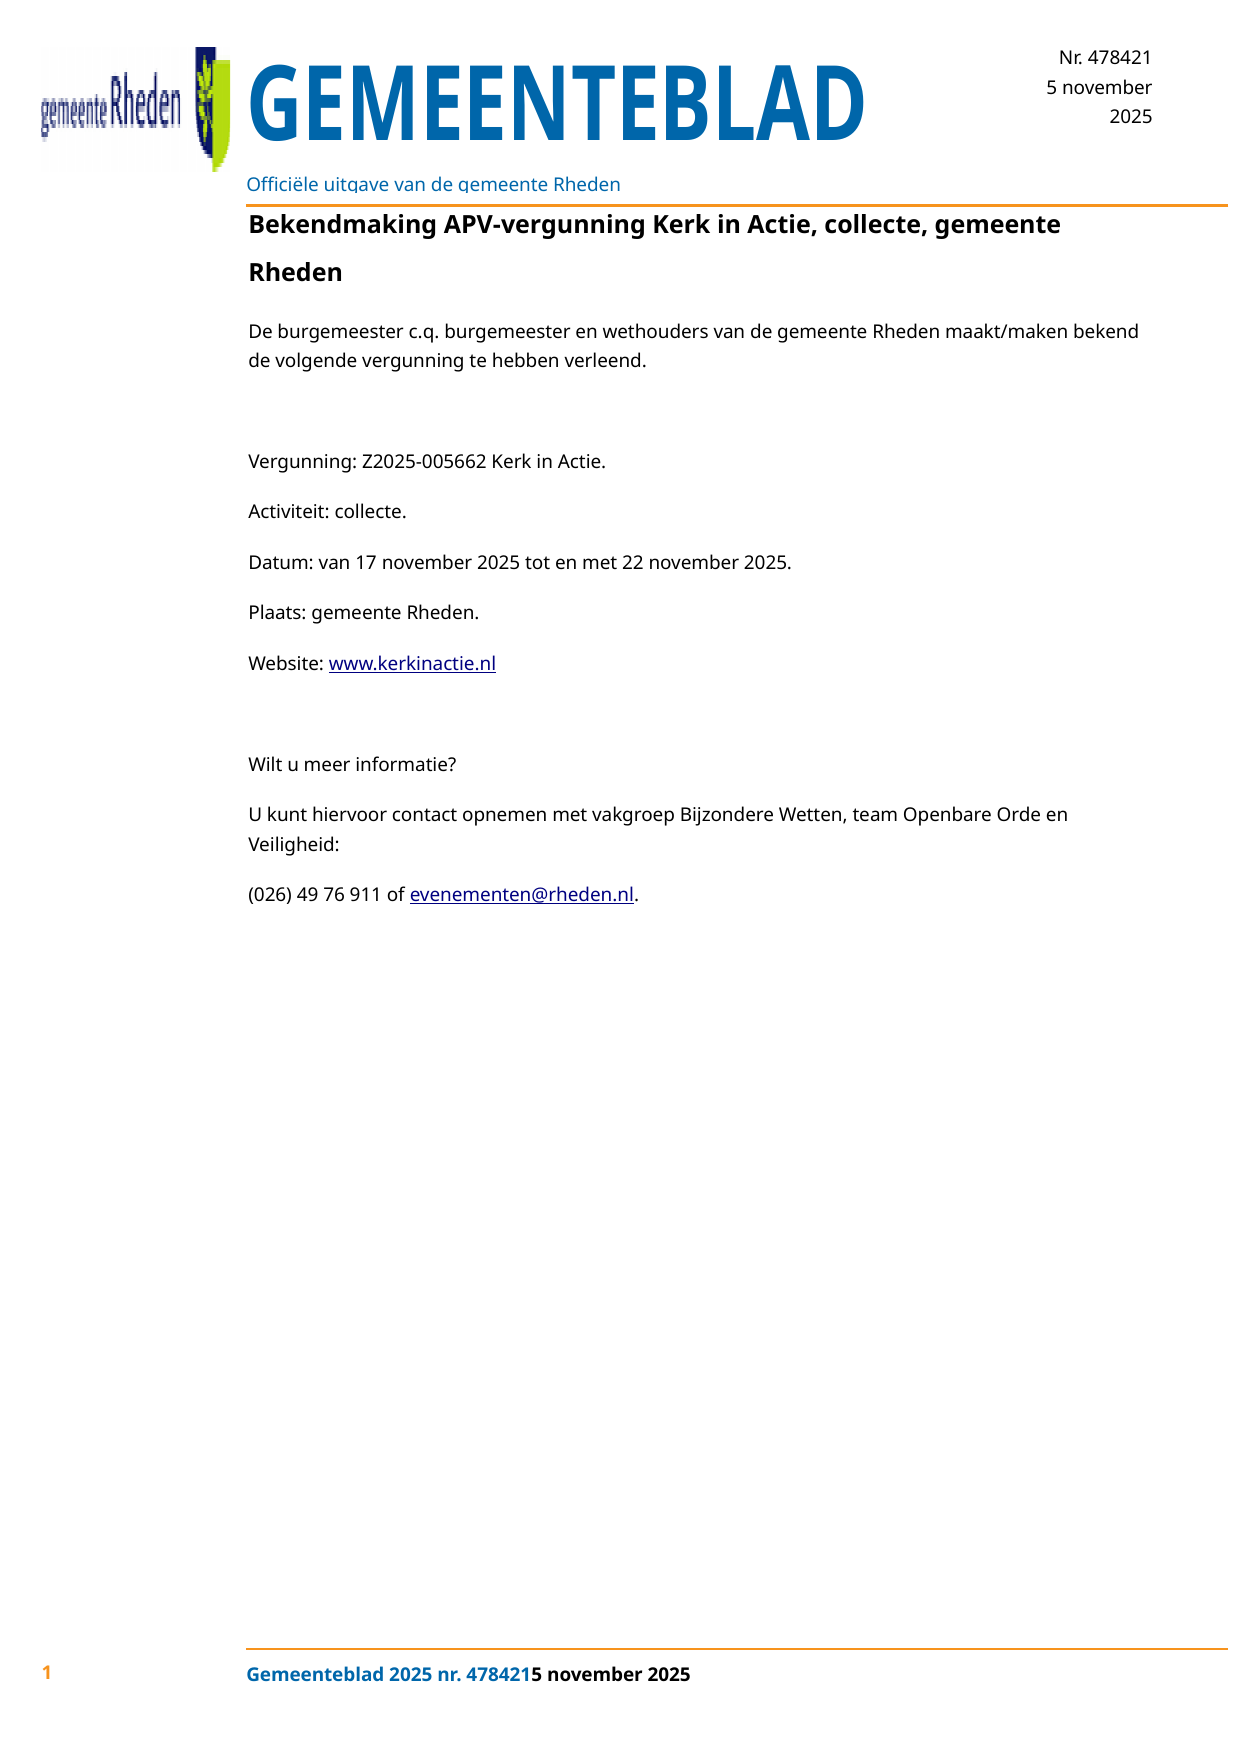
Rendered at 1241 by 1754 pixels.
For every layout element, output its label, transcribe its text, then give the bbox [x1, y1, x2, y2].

text Wilt u meer informatie? [248, 751, 1152, 777]
text Activiteit: collecte. [248, 499, 1152, 524]
text Vergunning: Z2025-005662 Kerk in Actie. [248, 448, 1152, 474]
text Datum: van 17 november 2025 tot en met 22 november 2025. [248, 549, 1152, 575]
text Website: www.kerkinactie.nl [248, 650, 1152, 676]
picture [41, 47, 231, 172]
text Bekendmaking APV-vergunning Kerk in Actie, collecte, gemeente Rheden [248, 207, 1152, 288]
text U kunt hiervoor contact opnemen met vakgroep Bijzondere Wetten, team Openbare Orde en Veiligheid: [248, 801, 1152, 857]
text Plaats: gemeente Rheden. [248, 599, 1152, 625]
text De burgemeester c.q. burgemeester en wethouders van de gemeente Rheden maakt/maken bekend de volgende vergunning te hebben verleend. [248, 318, 1152, 373]
text (026) 49 76 911 of evenementen@rheden.nl. [248, 881, 1152, 907]
